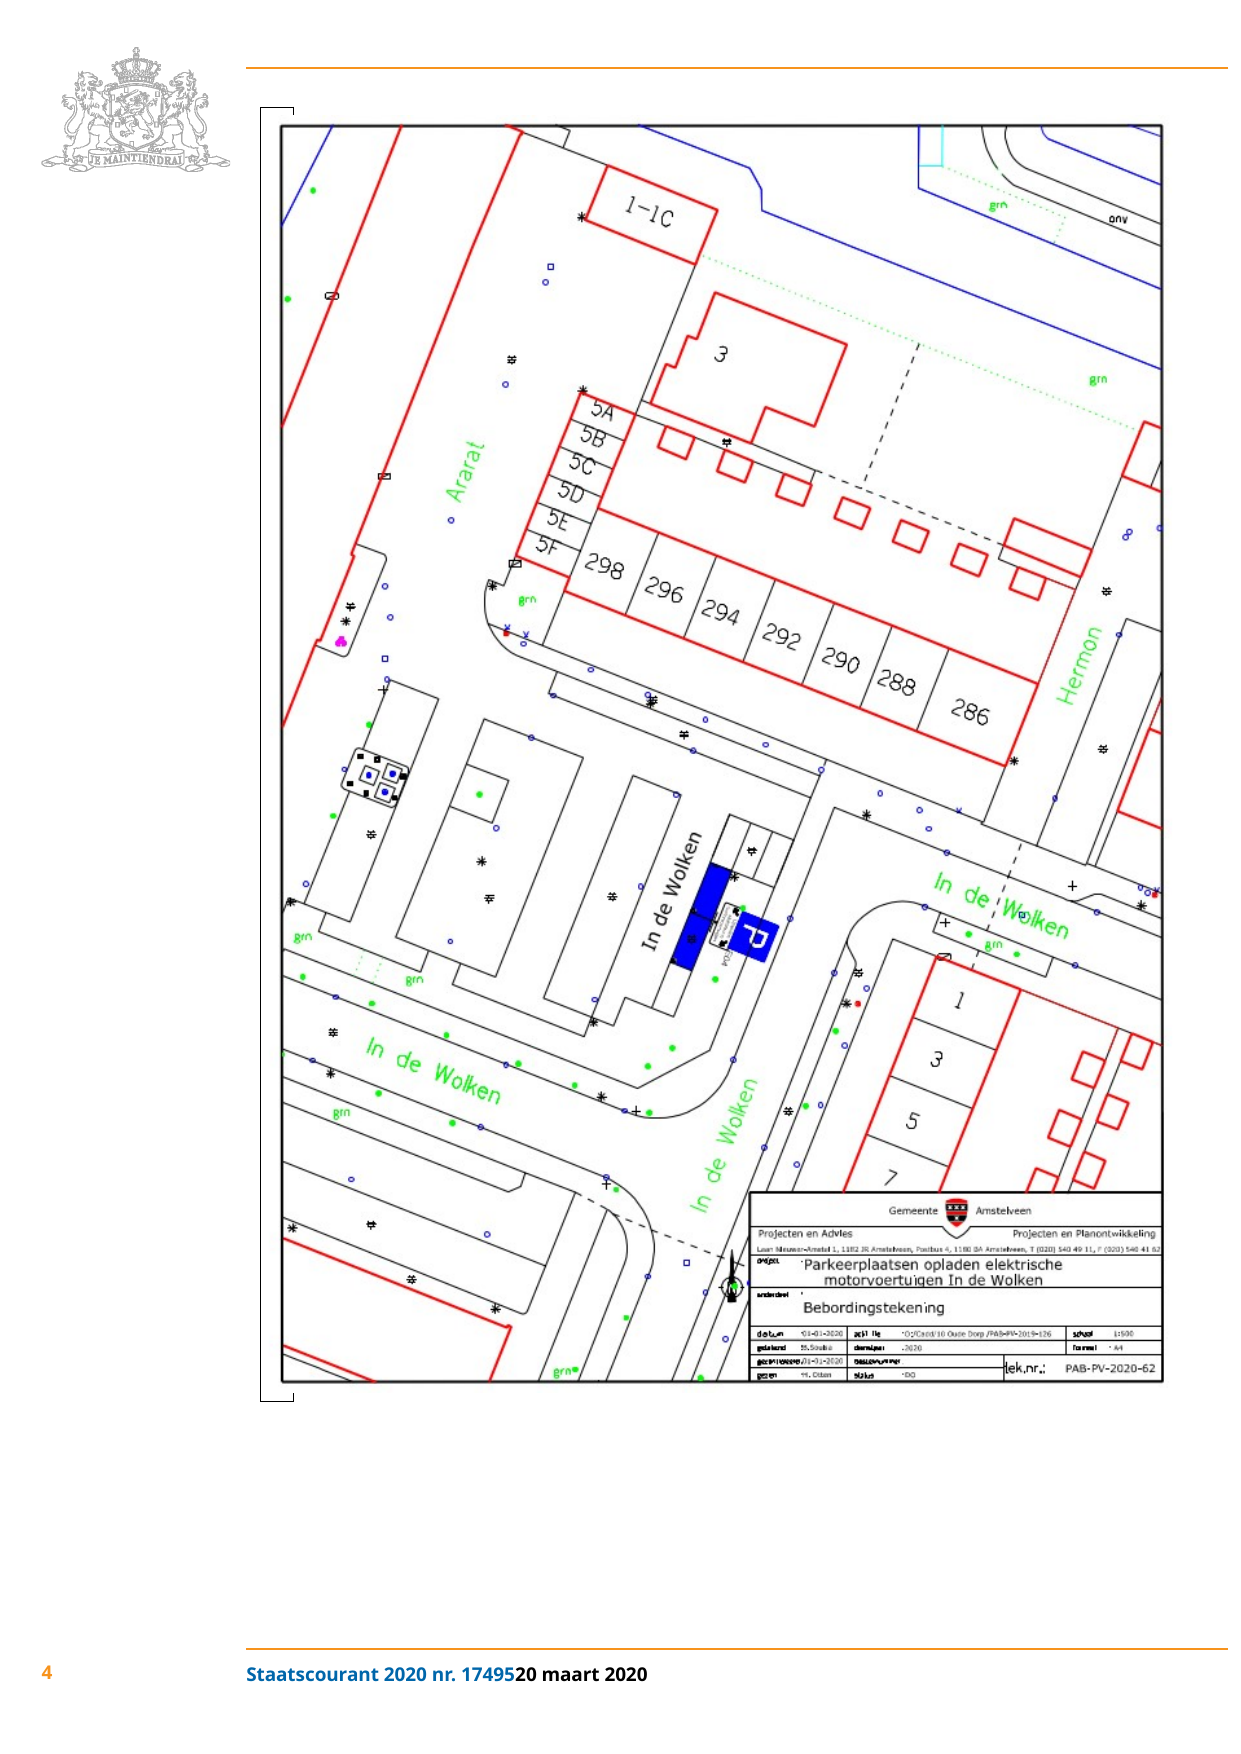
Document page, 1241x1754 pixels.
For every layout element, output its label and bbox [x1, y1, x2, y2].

picture [41, 47, 231, 172]
picture [268, 115, 1173, 1393]
